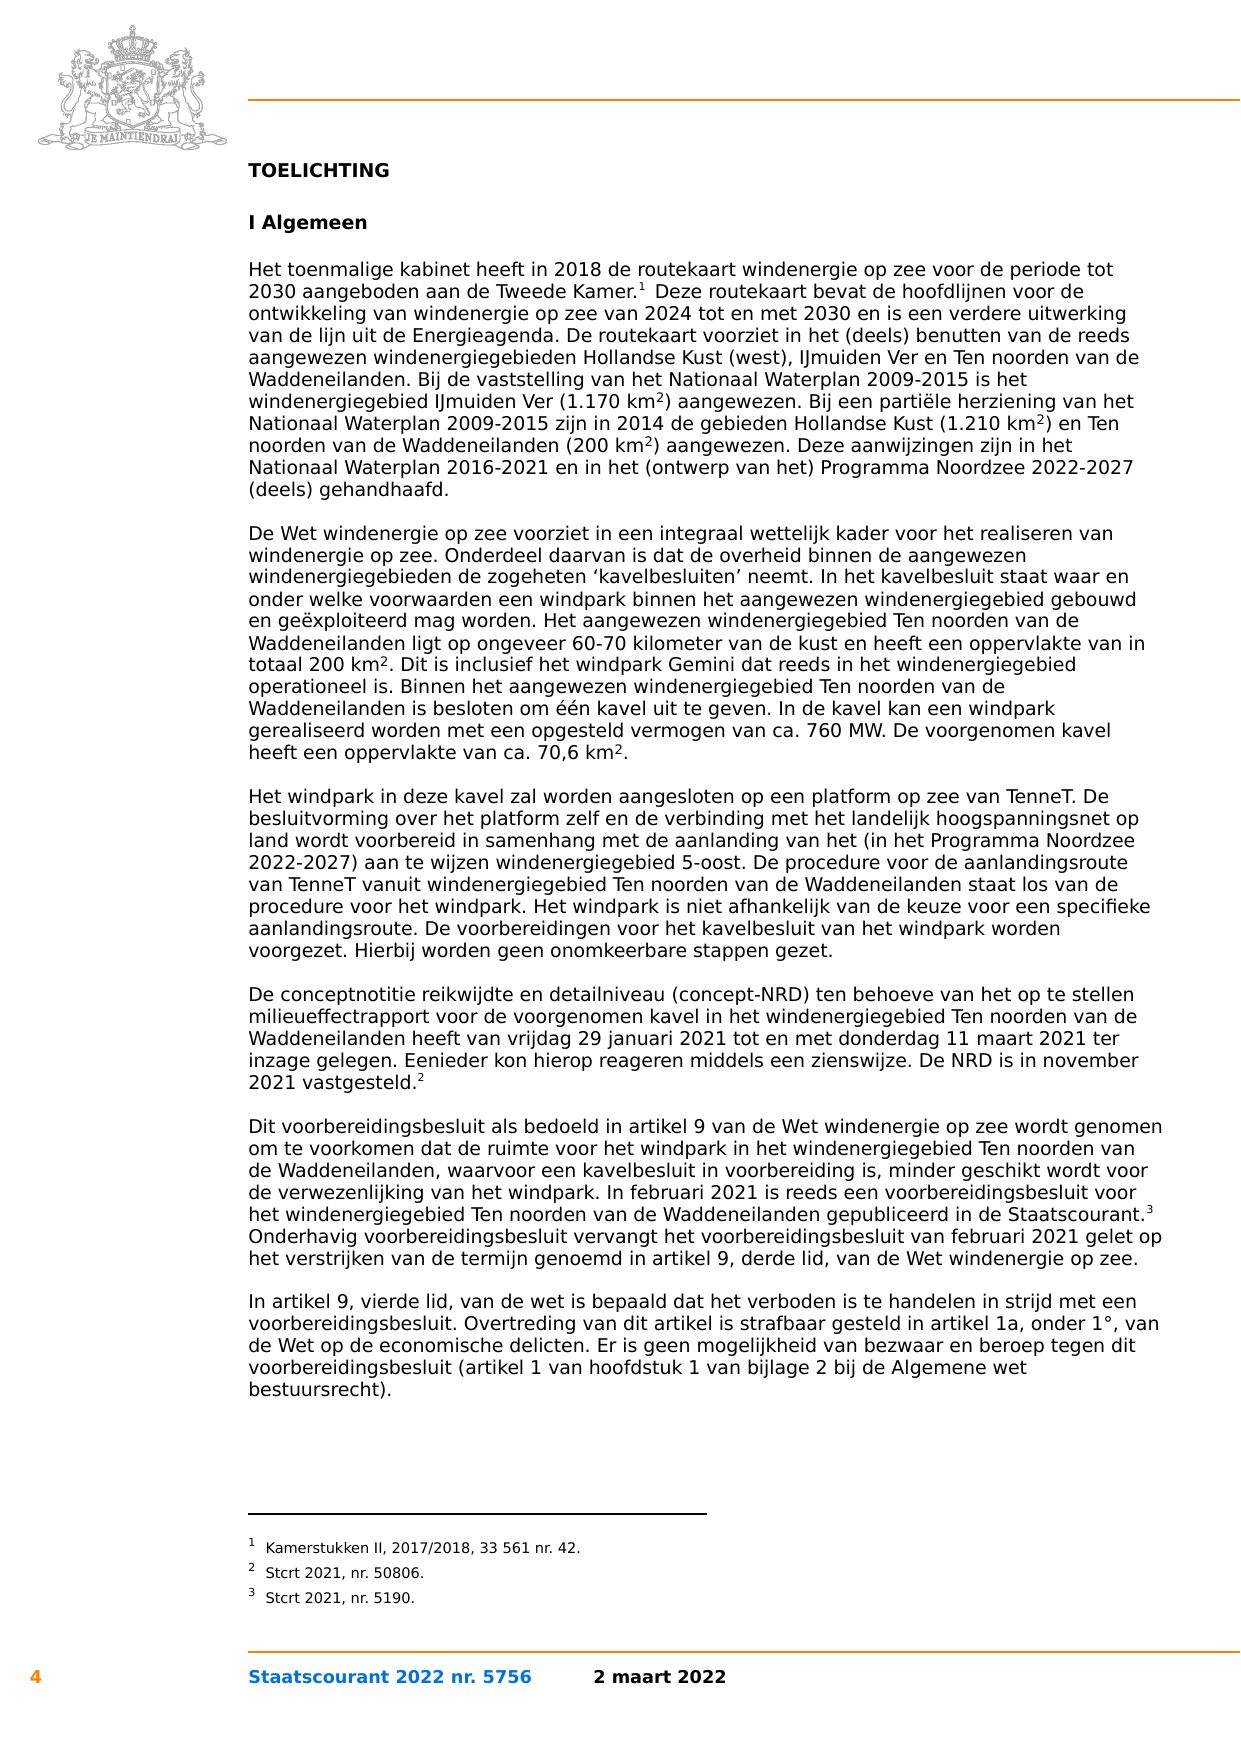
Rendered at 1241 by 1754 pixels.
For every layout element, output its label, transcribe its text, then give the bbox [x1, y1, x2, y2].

picture [38, 25, 227, 150]
text Dit voorbereidingsbesluit als bedoeld in artikel 9 van de Wet windenergie op zee wordt genomen om te voorkomen dat de ruimte voor het windpark in het windenergiegebied Ten noorden van de Waddeneilanden, waarvoor een kavelbesluit in voorbereiding is, minder geschikt wordt voor de verwezenlijking van het windpark. In februari 2021 is reeds een voorbereidingsbesluit voor het windenergiegebied Ten noorden van de Waddeneilanden gepubliceerd in de Staatscourant. Onderhavig voorbereidingsbesluit vervangt het voorbereidingsbesluit van februari 2021 gelet op het verstrijken van de termijn genoemd in artikel 9, derde lid, van de Wet windenergie op zee. [248, 1116, 1163, 1269]
text Het windpark in deze kavel zal worden aangesloten op een platform op zee van TenneT. De besluitvorming over het platform zelf en de verbinding met het landelijk hoogspanningsnet op land wordt voorbereid in samenhang met de aanlanding van het (in het Programma Noordzee 2022-2027) aan te wijzen windenergiegebied 5-oost. De procedure voor de aanlandingsroute van TenneT vanuit windenergiegebied Ten noorden van de Waddeneilanden staat los van de procedure voor het windpark. Het windpark is niet afhankelijk van de keuze voor een specifieke aanlandingsroute. De voorbereidingen voor het kavelbesluit van het windpark worden voorgezet. Hierbij worden geen onomkeerbare stappen gezet. [248, 786, 1163, 962]
text De conceptnotitie reikwijdte en detailniveau (concept-NRD) ten behoeve van het op te stellen milieueffectrapport voor de voorgenomen kavel in het windenergiegebied Ten noorden van de Waddeneilanden heeft van vrijdag 29 januari 2021 tot en met donderdag 11 maart 2021 ter inzage gelegen. Eenieder kon hierop reageren middels een zienswijze. De NRD is in november 2021 vastgesteld. [248, 984, 1163, 1094]
text Het toenmalige kabinet heeft in 2018 de routekaart windenergie op zee voor de periode tot 2030 aangeboden aan de Tweede Kamer. Deze routekaart bevat de hoofdlijnen voor de ontwikkeling van windenergie op zee van 2024 tot en met 2030 en is een verdere uitwerking van de lijn uit de Energieagenda. De routekaart voorziet in het (deels) benutten van de reeds aangewezen windenergiegebieden Hollandse Kust (west), IJmuiden Ver en Ten noorden van de Waddeneilanden. Bij de vaststelling van het Nationaal Waterplan 2009-2015 is het windenergiegebied IJmuiden Ver (1.170 km2) aangewezen. Bij een partiële herziening van het Nationaal Waterplan 2009-2015 zijn in 2014 de gebieden Hollandse Kust (1.210 km2) en Ten noorden van de Waddeneilanden (200 km2) aangewezen. Deze aanwijzingen zijn in het Nationaal Waterplan 2016-2021 en in het (ontwerp van het) Programma Noordzee 2022-2027 (deels) gehandhaafd. [248, 259, 1163, 501]
text Stcrt 2021, nr. 50806. [248, 1561, 1163, 1583]
text De Wet windenergie op zee voorziet in een integraal wettelijk kader voor het realiseren van windenergie op zee. Onderdeel daarvan is dat de overheid binnen de aangewezen windenergiegebieden de zogeheten ‘kavelbesluiten’ neemt. In het kavelbesluit staat waar en onder welke voorwaarden een windpark binnen het aangewezen windenergiegebied gebouwd en geëxploiteerd mag worden. Het aangewezen windenergiegebied Ten noorden van de Waddeneilanden ligt op ongeveer 60-70 kilometer van de kust en heeft een oppervlakte van in totaal 200 km2. Dit is inclusief het windpark Gemini dat reeds in het windenergiegebied operationeel is. Binnen het aangewezen windenergiegebied Ten noorden van de Waddeneilanden is besloten om één kavel uit te geven. In de kavel kan een windpark gerealiseerd worden met een opgesteld vermogen van ca. 760 MW. De voorgenomen kavel heeft een oppervlakte van ca. 70,6 km2. [248, 522, 1163, 764]
text Stcrt 2021, nr. 5190. [248, 1586, 1163, 1608]
subtitle I Algemeen [248, 212, 1163, 234]
text Kamerstukken II, 2017/2018, 33 561 nr. 42. [248, 1536, 1163, 1558]
text In artikel 9, vierde lid, van de wet is bepaald dat het verboden is te handelen in strijd met een voorbereidingsbesluit. Overtreding van dit artikel is strafbaar gesteld in artikel 1a, onder 1°, van de Wet op de economische delicten. Er is geen mogelijkheid van bezwaar en beroep tegen dit voorbereidingsbesluit (artikel 1 van hoofdstuk 1 van bijlage 2 bij de Algemene wet bestuursrecht). [248, 1291, 1163, 1401]
subtitle TOELICHTING [248, 160, 1163, 182]
